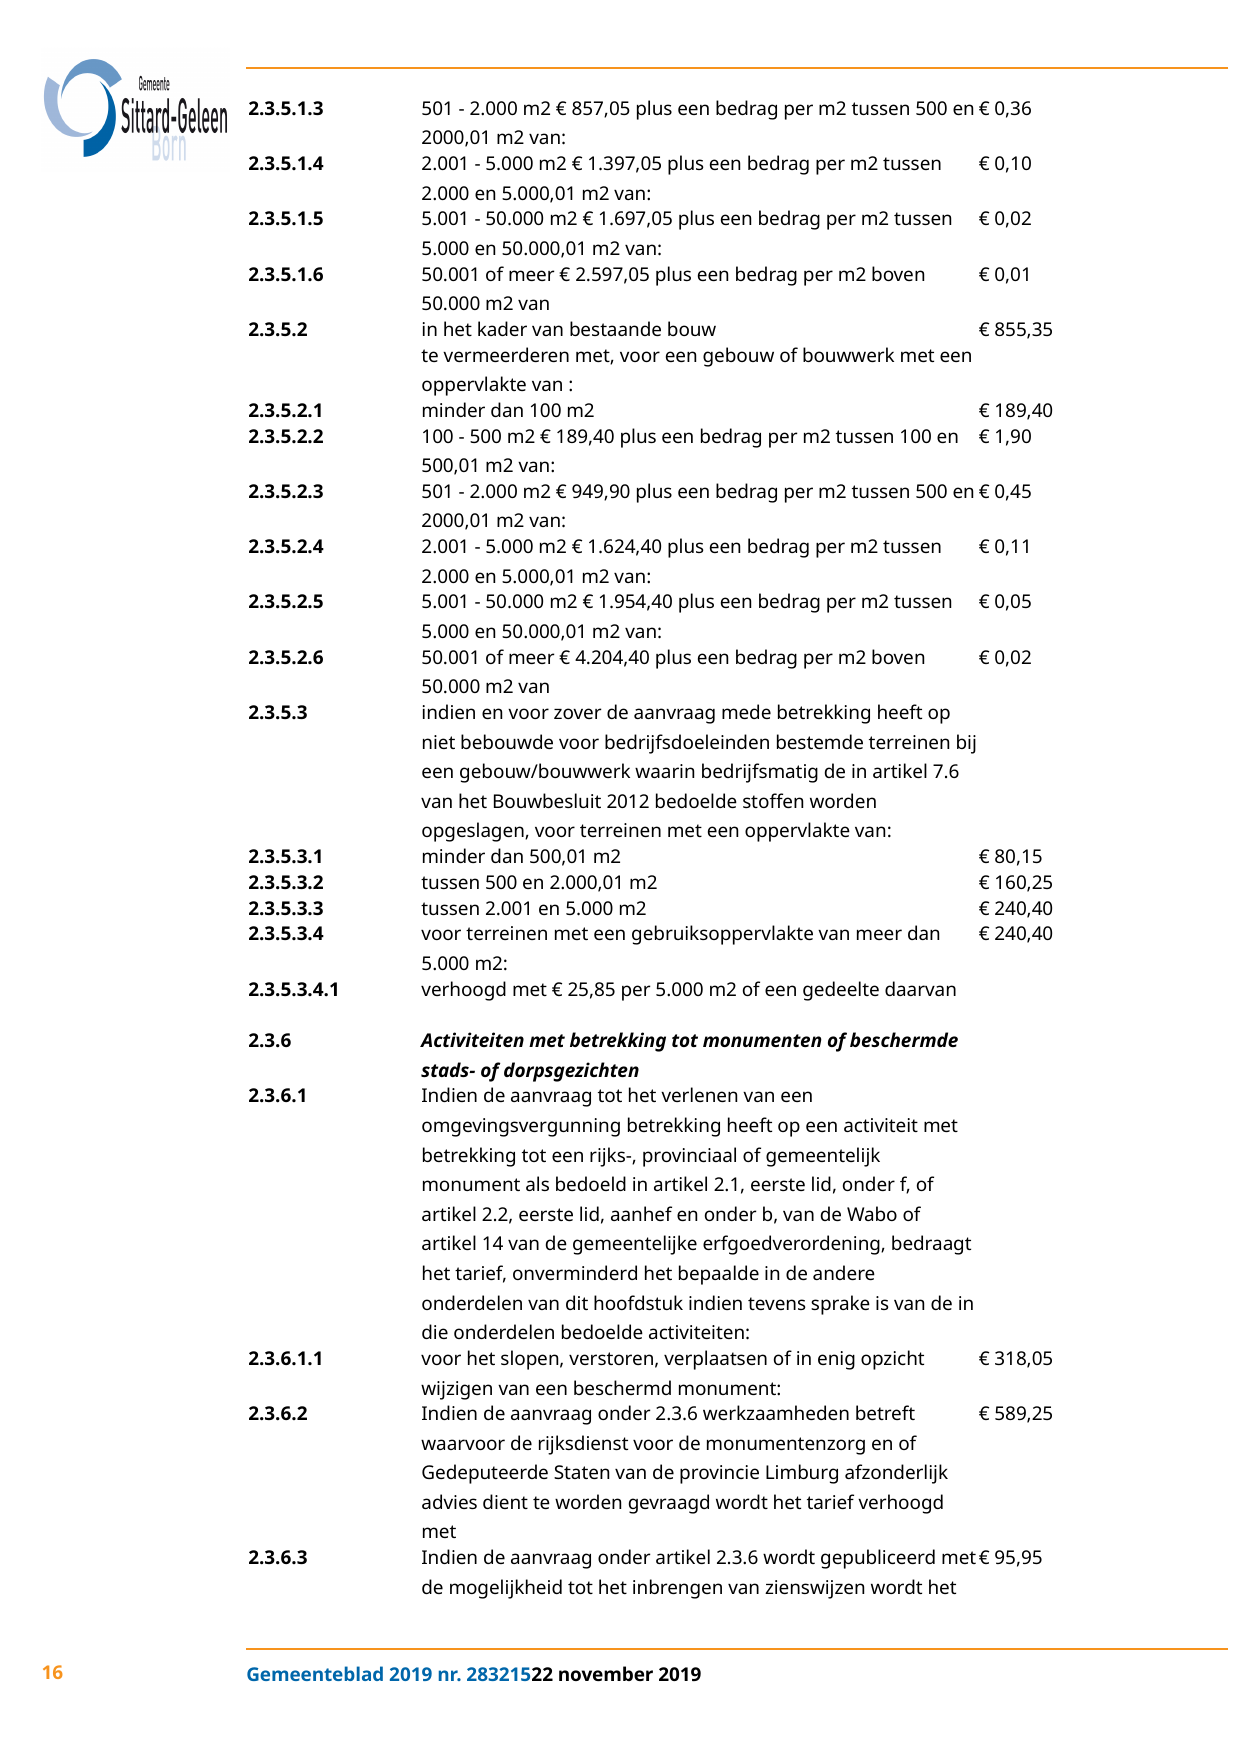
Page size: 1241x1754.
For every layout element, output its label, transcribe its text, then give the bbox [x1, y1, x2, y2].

table_cell € 0,01 [979, 261, 1152, 316]
table_cell 5.001 - 50.000 m2 € 1.697,05 plus een bedrag per m2 tussen 5.000 en 50.000,01 m2 van: [421, 205, 978, 261]
table_cell € 160,25 [979, 869, 1152, 895]
table_cell 100 - 500 m2 € 189,40 plus een bedrag per m2 tussen 100 en 500,01 m2 van: [421, 423, 978, 478]
table_cell € 240,40 [979, 921, 1152, 976]
table_cell 5.001 - 50.000 m2 € 1.954,40 plus een bedrag per m2 tussen 5.000 en 50.000,01 m2 van: [421, 589, 978, 644]
table_cell Indien de aanvraag onder artikel 2.3.6 wordt gepubliceerd met de mogelijkheid tot het inbrengen van zienswijzen wordt het [421, 1545, 978, 1600]
table_cell voor het slopen, verstoren, verplaatsen of in enig opzicht wijzigen van een beschermd monument: [421, 1345, 978, 1400]
table_cell € 0,02 [979, 644, 1152, 699]
table_cell € 0,45 [979, 478, 1152, 533]
table_cell Indien de aanvraag tot het verlenen van een omgevingsvergunning betrekking heeft op een activiteit met betrekking tot een rijks-, provinciaal of gemeentelijk monument als bedoeld in artikel 2.1, eerste lid, onder f, of artikel 2.2, eerste lid, aanhef en onder b, van de Wabo of artikel 14 van de gemeentelijke erfgoedverordening, bedraagt het tarief, onverminderd het bepaalde in de andere onderdelen van dit hoofdstuk indien tevens sprake is van de in die onderdelen bedoelde activiteiten: [421, 1083, 978, 1345]
table_cell € 189,40 [979, 397, 1152, 423]
table_cell 2.3.5.2.2 [248, 423, 421, 478]
table_cell € 1,90 [979, 423, 1152, 478]
table_cell 2.3.5.1.6 [248, 261, 421, 316]
table_cell [248, 1002, 421, 1027]
table_cell 2.3.5.3.1 [248, 844, 421, 869]
table_cell [421, 1002, 978, 1027]
table_cell indien en voor zover de aanvraag mede betrekking heeft op niet bebouwde voor bedrijfsdoeleinden bestemde terreinen bij een gebouw/bouwwerk waarin bedrijfsmatig de in artikel 7.6 van het Bouwbesluit 2012 bedoelde stoffen worden opgeslagen, voor terreinen met een oppervlakte van: [421, 699, 978, 843]
table_cell Activiteiten met betrekking tot monumenten of beschermde stads- of dorpsgezichten [421, 1028, 978, 1083]
table_cell € 80,15 [979, 844, 1152, 869]
table_cell € 589,25 [979, 1400, 1152, 1544]
table_cell 2.3.6.1 [248, 1083, 421, 1345]
table_cell verhoogd met € 25,85 per 5.000 m2 of een gedeelte daarvan [421, 976, 978, 1002]
table_cell € 0,02 [979, 205, 1152, 261]
table_cell 2.3.5.2 [248, 316, 421, 342]
table_cell tussen 500 en 2.000,01 m2 [421, 869, 978, 895]
table_cell 2.3.5.3.4.1 [248, 976, 421, 1002]
table_cell 2.3.5.1.4 [248, 150, 421, 205]
table_cell tussen 2.001 en 5.000 m2 [421, 895, 978, 921]
table_cell € 0,11 [979, 534, 1152, 589]
table_cell € 855,35 [979, 316, 1152, 342]
table_cell 2.3.5.2.4 [248, 534, 421, 589]
table_cell [979, 342, 1152, 397]
table_cell € 0,05 [979, 589, 1152, 644]
table_cell [979, 1083, 1152, 1345]
table_cell € 95,95 [979, 1545, 1152, 1600]
table_cell minder dan 100 m2 [421, 397, 978, 423]
table_cell Indien de aanvraag onder 2.3.6 werkzaamheden betreft waarvoor de rijksdienst voor de monumentenzorg en of Gedeputeerde Staten van de provincie Limburg afzonderlijk advies dient te worden gevraagd wordt het tarief verhoogd met [421, 1400, 978, 1544]
table_cell € 0,10 [979, 150, 1152, 205]
table_cell [979, 976, 1152, 1002]
table_cell 2.3.5.3 [248, 699, 421, 843]
table_cell minder dan 500,01 m2 [421, 844, 978, 869]
table_cell € 318,05 [979, 1345, 1152, 1400]
table_cell 50.001 of meer € 2.597,05 plus een bedrag per m2 boven 50.000 m2 van [421, 261, 978, 316]
table_cell € 0,36 [979, 95, 1152, 150]
table_cell 2.3.6.3 [248, 1545, 421, 1600]
table_cell 2.3.5.1.5 [248, 205, 421, 261]
table_cell 2.001 - 5.000 m2 € 1.624,40 plus een bedrag per m2 tussen 2.000 en 5.000,01 m2 van: [421, 534, 978, 589]
table_cell 2.3.6 [248, 1028, 421, 1083]
table_cell € 240,40 [979, 895, 1152, 921]
table_cell 2.3.5.3.3 [248, 895, 421, 921]
table_cell in het kader van bestaande bouw [421, 316, 978, 342]
table_cell 2.3.5.2.5 [248, 589, 421, 644]
table_cell 2.3.5.2.1 [248, 397, 421, 423]
table_cell [979, 1028, 1152, 1083]
table_cell 2.3.6.2 [248, 1400, 421, 1544]
table_cell 2.3.5.2.6 [248, 644, 421, 699]
table_cell te vermeerderen met, voor een gebouw of bouwwerk met een oppervlakte van : [421, 342, 978, 397]
table_cell 2.001 - 5.000 m2 € 1.397,05 plus een bedrag per m2 tussen 2.000 en 5.000,01 m2 van: [421, 150, 978, 205]
table_cell 2.3.6.1.1 [248, 1345, 421, 1400]
picture [41, 47, 231, 172]
table_cell 501 - 2.000 m2 € 857,05 plus een bedrag per m2 tussen 500 en 2000,01 m2 van: [421, 95, 978, 150]
table_cell 2.3.5.1.3 [248, 95, 421, 150]
table_cell 2.3.5.2.3 [248, 478, 421, 533]
table_cell 2.3.5.3.4 [248, 921, 421, 976]
table_cell 501 - 2.000 m2 € 949,90 plus een bedrag per m2 tussen 500 en 2000,01 m2 van: [421, 478, 978, 533]
table_cell [979, 699, 1152, 843]
table_cell voor terreinen met een gebruiksoppervlakte van meer dan 5.000 m2: [421, 921, 978, 976]
table_cell [248, 342, 421, 397]
table_cell 2.3.5.3.2 [248, 869, 421, 895]
table_cell 50.001 of meer € 4.204,40 plus een bedrag per m2 boven 50.000 m2 van [421, 644, 978, 699]
table_cell [979, 1002, 1152, 1027]
